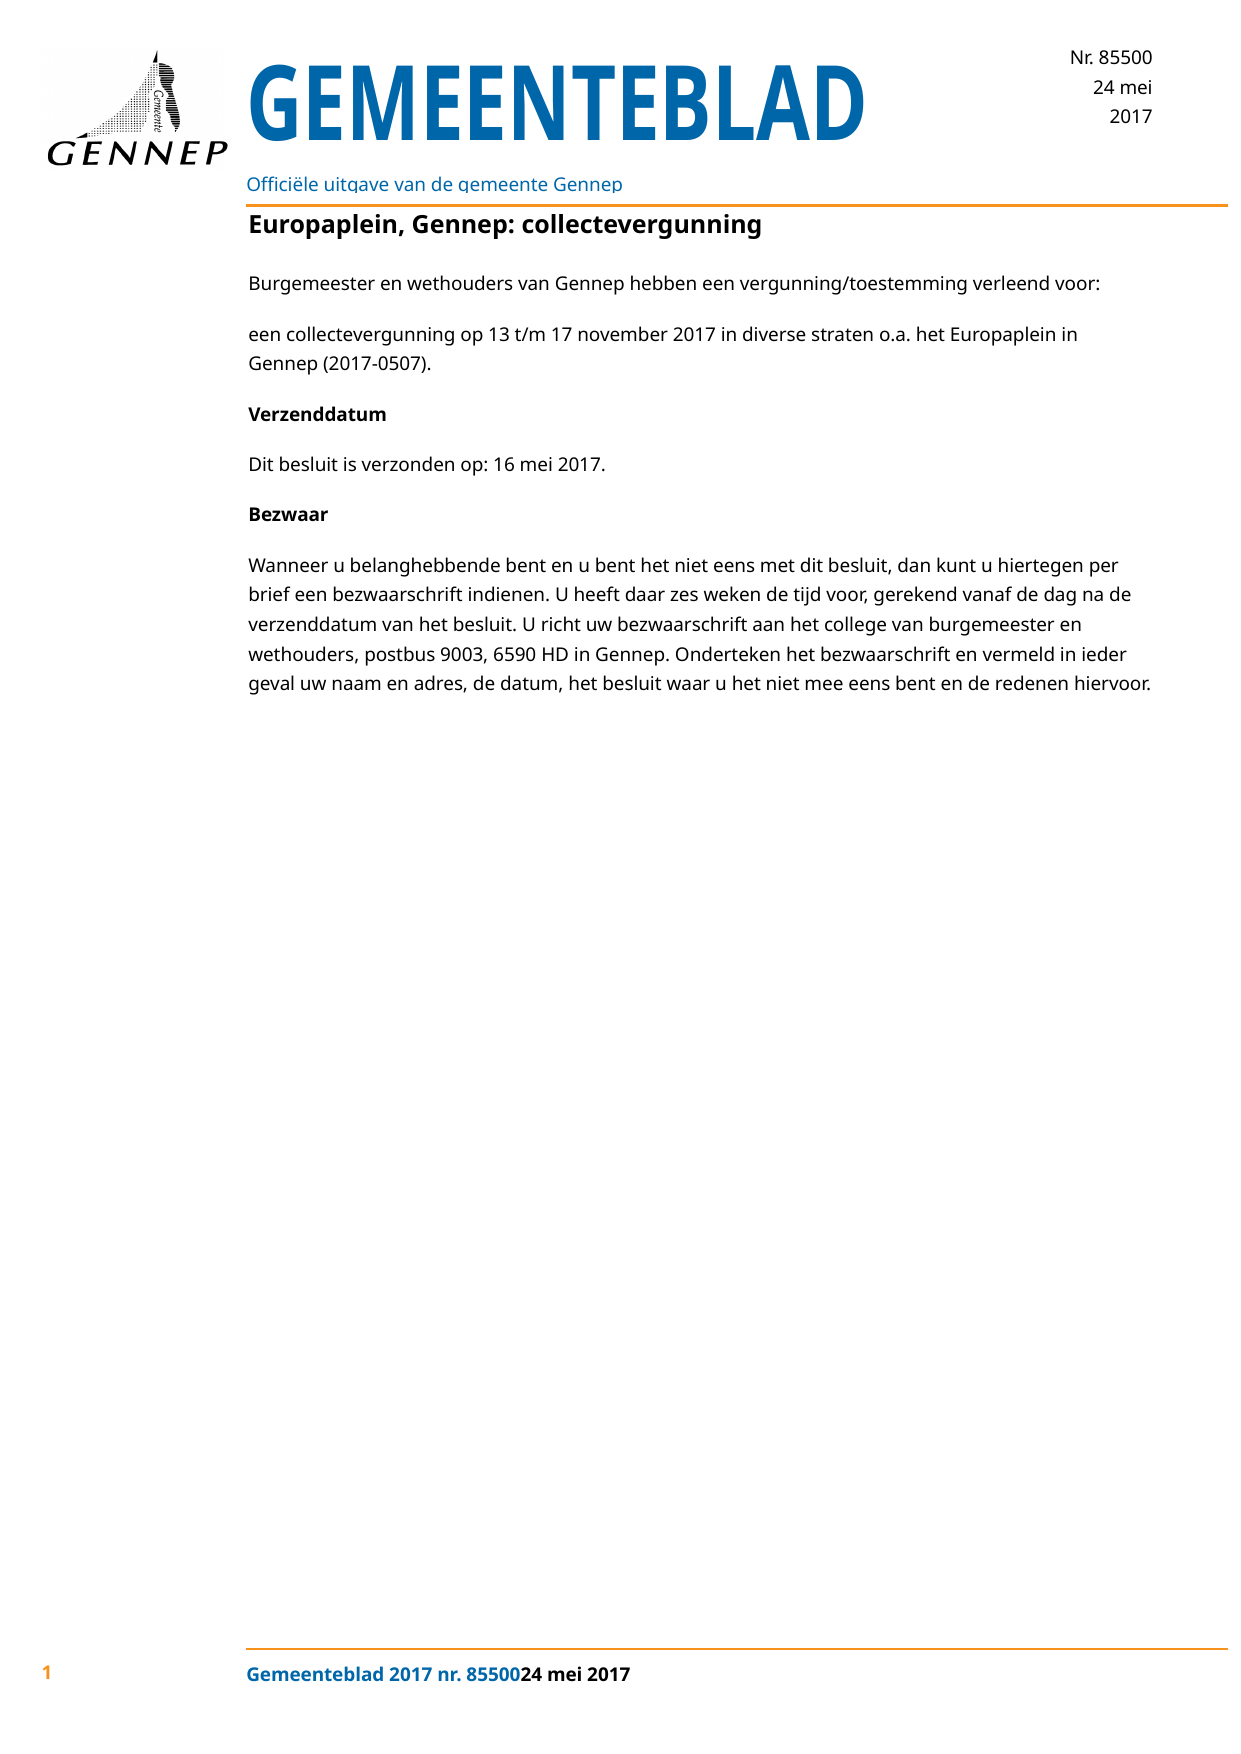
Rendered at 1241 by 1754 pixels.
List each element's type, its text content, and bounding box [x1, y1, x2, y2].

text Wanneer u belanghebbende bent en u bent het niet eens met dit besluit, dan kunt u hiertegen per brief een bezwaarschrift indienen. U heeft daar zes weken de tijd voor, gerekend vanaf de dag na de verzenddatum van het besluit. U richt uw bezwaarschrift aan het college van burgemeester en wethouders, postbus 9003, 6590 HD in Gennep. Onderteken het bezwaarschrift en vermeld in ieder geval uw naam en adres, de datum, het besluit waar u het niet mee eens bent en de redenen hiervoor. [248, 552, 1152, 696]
picture [41, 47, 231, 172]
text Bezwaar [248, 502, 1152, 527]
text Europaplein, Gennep: collectevergunning [248, 207, 1152, 241]
text Verzenddatum [248, 401, 1152, 426]
text Burgemeester en wethouders van Gennep hebben een vergunning/toestemming verleend voor: [248, 270, 1152, 296]
text Dit besluit is verzonden op: 16 mei 2017. [248, 451, 1152, 477]
text een collectevergunning op 13 t/m 17 november 2017 in diverse straten o.a. het Europaplein in Gennep (2017-0507). [248, 321, 1152, 376]
